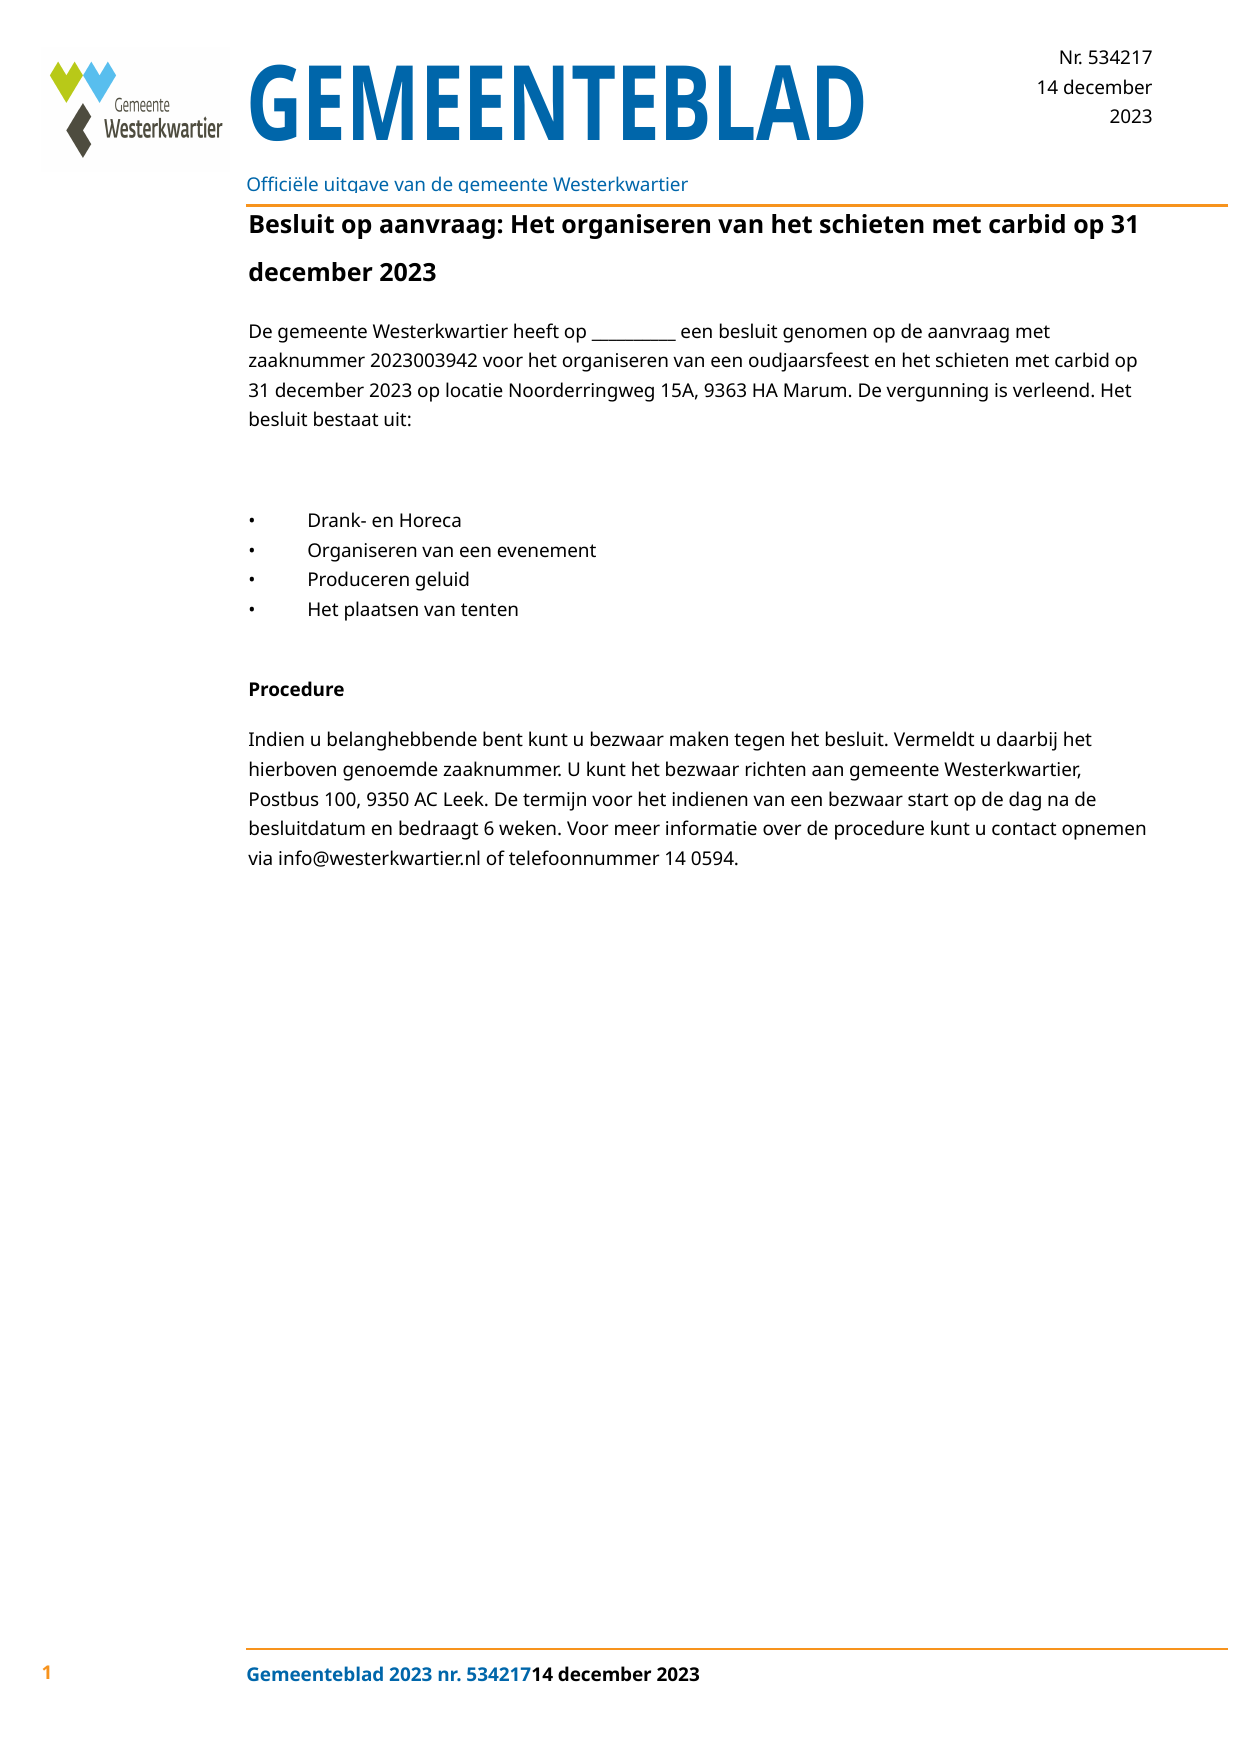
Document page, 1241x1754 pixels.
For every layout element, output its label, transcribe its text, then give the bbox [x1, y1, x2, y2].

text Besluit op aanvraag: Het organiseren van het schieten met carbid op 31 december 2023 [248, 207, 1152, 288]
picture [41, 47, 231, 172]
text De gemeente Westerkwartier heeft op __________ een besluit genomen op de aanvraag met zaaknummer 2023003942 voor het organiseren van een oudjaarsfeest en het schieten met carbid op 31 december 2023 op locatie Noorderringweg 15A, 9363 HA Marum. De vergunning is verleend. Het besluit bestaat uit: [248, 318, 1152, 432]
list Organiseren van een evenement [248, 537, 1152, 563]
list Het plaatsen van tenten [248, 596, 1152, 622]
text Procedure [248, 676, 1152, 702]
text Indien u belanghebbende bent kunt u bezwaar maken tegen het besluit. Vermeldt u daarbij het hierboven genoemde zaaknummer. U kunt het bezwaar richten aan gemeente Westerkwartier, Postbus 100, 9350 AC Leek. De termijn voor het indienen van een bezwaar start op de dag na de besluitdatum en bedraagt 6 weken. Voor meer informatie over de procedure kunt u contact opnemen via info@westerkwartier.nl of telefoonnummer 14 0594. [248, 727, 1152, 871]
list Produceren geluid [248, 567, 1152, 592]
list Drank- en Horeca [248, 507, 1152, 533]
